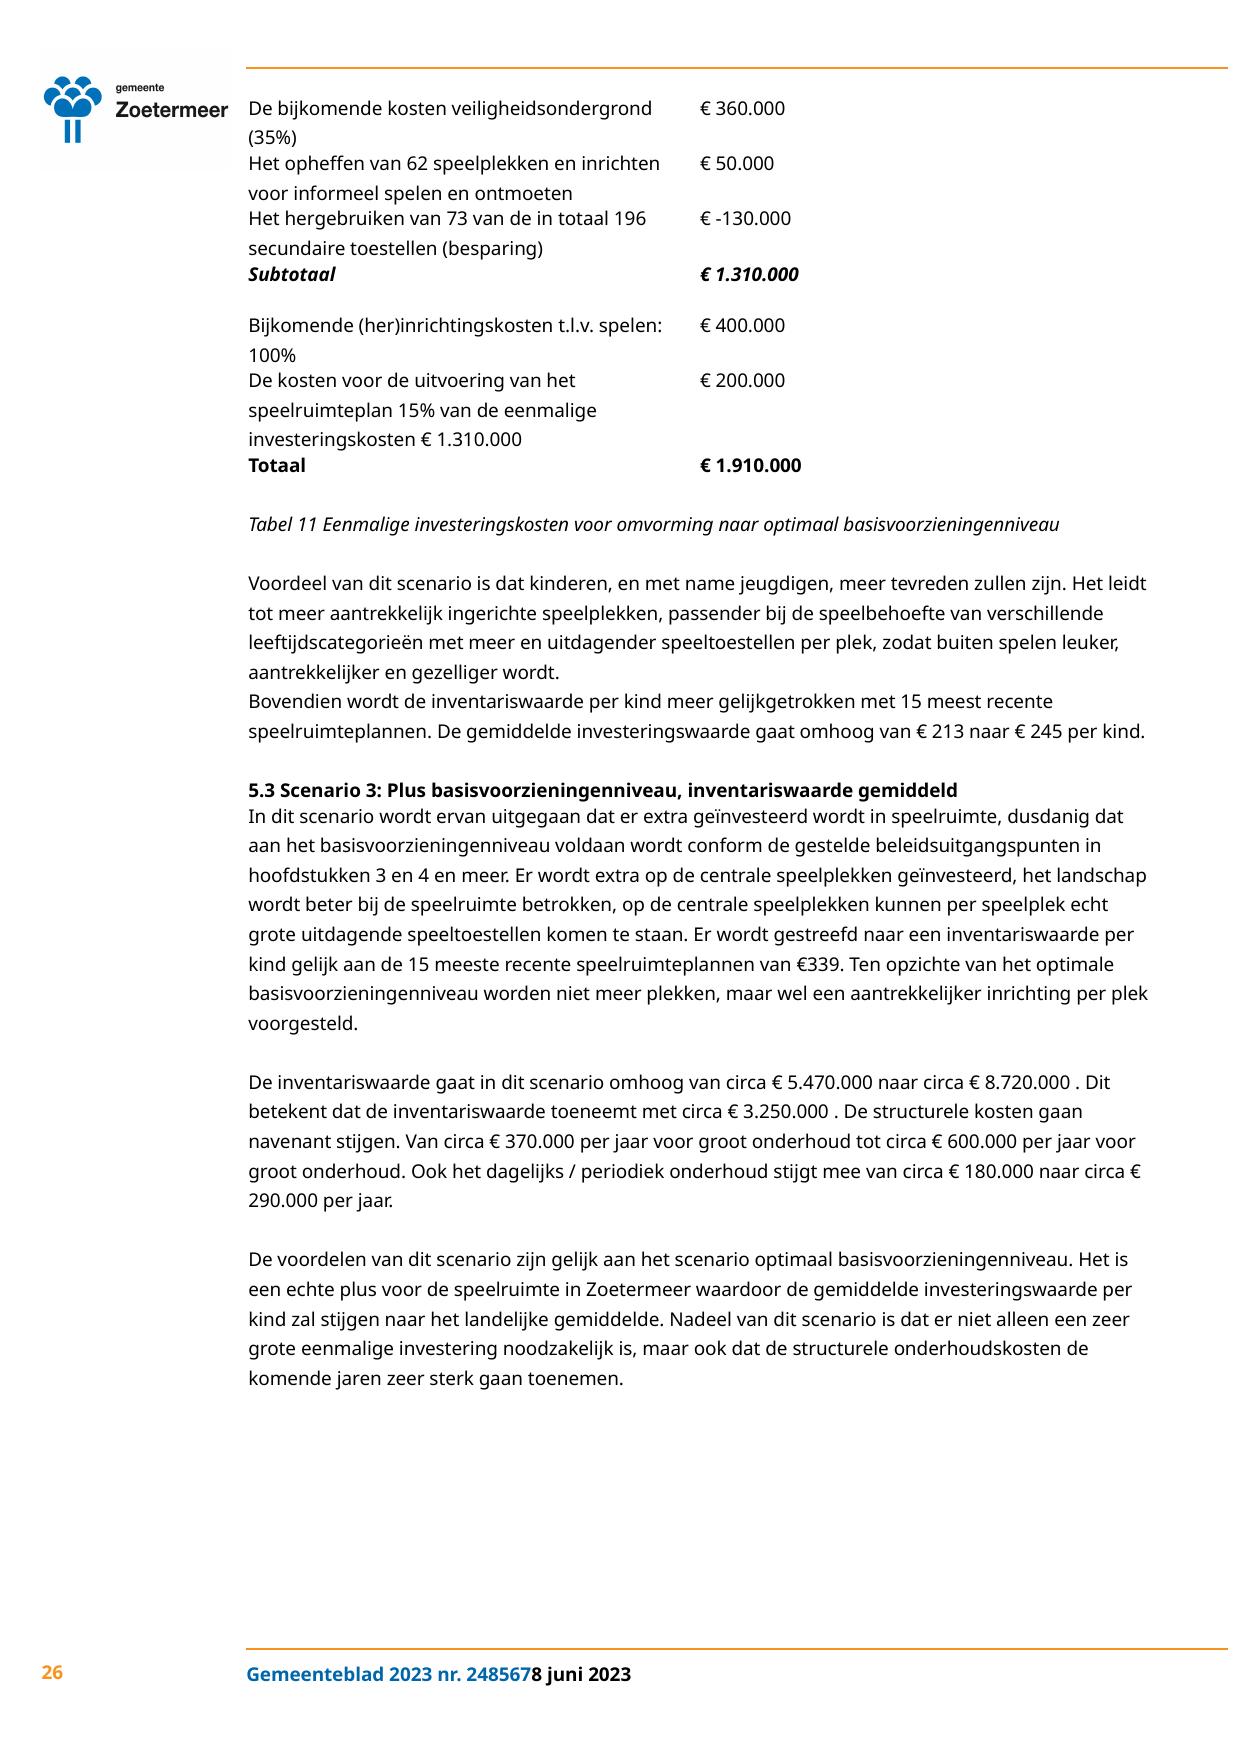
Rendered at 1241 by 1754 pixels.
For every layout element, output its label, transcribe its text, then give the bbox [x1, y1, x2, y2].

table_cell De kosten voor de uitvoering van het speelruimteplan 15% van de eenmalige investeringskosten € 1.310.000 [248, 368, 700, 452]
table_cell De bijkomende kosten veiligheidsondergrond (35%) [248, 95, 700, 150]
table_cell € 200.000 [700, 368, 1152, 452]
table_cell Het opheffen van 62 speelplekken en inrichten voor informeel spelen en ontmoeten [248, 150, 700, 205]
table_cell € 400.000 [700, 312, 1152, 367]
table_cell € 1.310.000 [700, 261, 1152, 286]
table_cell € 50.000 [700, 150, 1152, 205]
table_cell € 1.910.000 [700, 453, 1152, 478]
table_cell € -130.000 [700, 205, 1152, 261]
text De inventariswaarde gaat in dit scenario omhoog van circa € 5.470.000 naar circa € 8.720.000 . Dit betekent dat de inventariswaarde toeneemt met circa € 3.250.000 . De structurele kosten gaan navenant stijgen. Van circa € 370.000 per jaar voor groot onderhoud tot circa € 600.000 per jaar voor groot onderhoud. Ook het dagelijks / periodiek onderhoud stijgt mee van circa € 180.000 naar circa € 290.000 per jaar. [248, 1069, 1152, 1213]
table_cell [700, 286, 1152, 312]
table_cell [248, 286, 700, 312]
picture [41, 47, 231, 172]
text De voordelen van dit scenario zijn gelijk aan het scenario optimaal basisvoorzieningenniveau. Het is een echte plus voor de speelruimte in Zoetermeer waardoor de gemiddelde investeringswaarde per kind zal stijgen naar het landelijke gemiddelde. Nadeel van dit scenario is dat er niet alleen een zeer grote eenmalige investering noodzakelijk is, maar ook dat de structurele onderhoudskosten de komende jaren zeer sterk gaan toenemen. [248, 1247, 1152, 1391]
text In dit scenario wordt ervan uitgegaan dat er extra geïnvesteerd wordt in speelruimte, dusdanig dat aan het basisvoorzieningenniveau voldaan wordt conform de gestelde beleidsuitgangspunten in hoofdstukken 3 en 4 en meer. Er wordt extra op de centrale speelplekken geïnvesteerd, het landschap wordt beter bij de speelruimte betrokken, op de centrale speelplekken kunnen per speelplek echt grote uitdagende speeltoestellen komen te staan. Er wordt gestreefd naar een inventariswaarde per kind gelijk aan de 15 meeste recente speelruimteplannen van €339. Ten opzichte van het optimale basisvoorzieningenniveau worden niet meer plekken, maar wel een aantrekkelijker inrichting per plek voorgesteld. [248, 803, 1152, 1036]
table_cell Bijkomende (her)inrichtingskosten t.l.v. spelen: 100% [248, 312, 700, 367]
text Bovendien wordt de inventariswaarde per kind meer gelijkgetrokken met 15 meest recente speelruimteplannen. De gemiddelde investeringswaarde gaat omhoog van € 213 naar € 245 per kind. [248, 688, 1152, 744]
table_cell Totaal [248, 453, 700, 478]
text Tabel 11 Eenmalige investeringskosten voor omvorming naar optimaal basisvoorzieningenniveau [248, 511, 1152, 537]
table_cell € 360.000 [700, 95, 1152, 150]
text 5.3 Scenario 3: Plus basisvoorzieningenniveau, inventariswaarde gemiddeld [248, 777, 1152, 803]
text Voordeel van dit scenario is dat kinderen, en met name jeugdigen, meer tevreden zullen zijn. Het leidt tot meer aantrekkelijk ingerichte speelplekken, passender bij de speelbehoefte van verschillende leeftijdscategorieën met meer en uitdagender speeltoestellen per plek, zodat buiten spelen leuker, aantrekkelijker en gezelliger wordt. [248, 570, 1152, 684]
table_cell Subtotaal [248, 261, 700, 286]
table_cell Het hergebruiken van 73 van de in totaal 196 secundaire toestellen (besparing) [248, 205, 700, 261]
